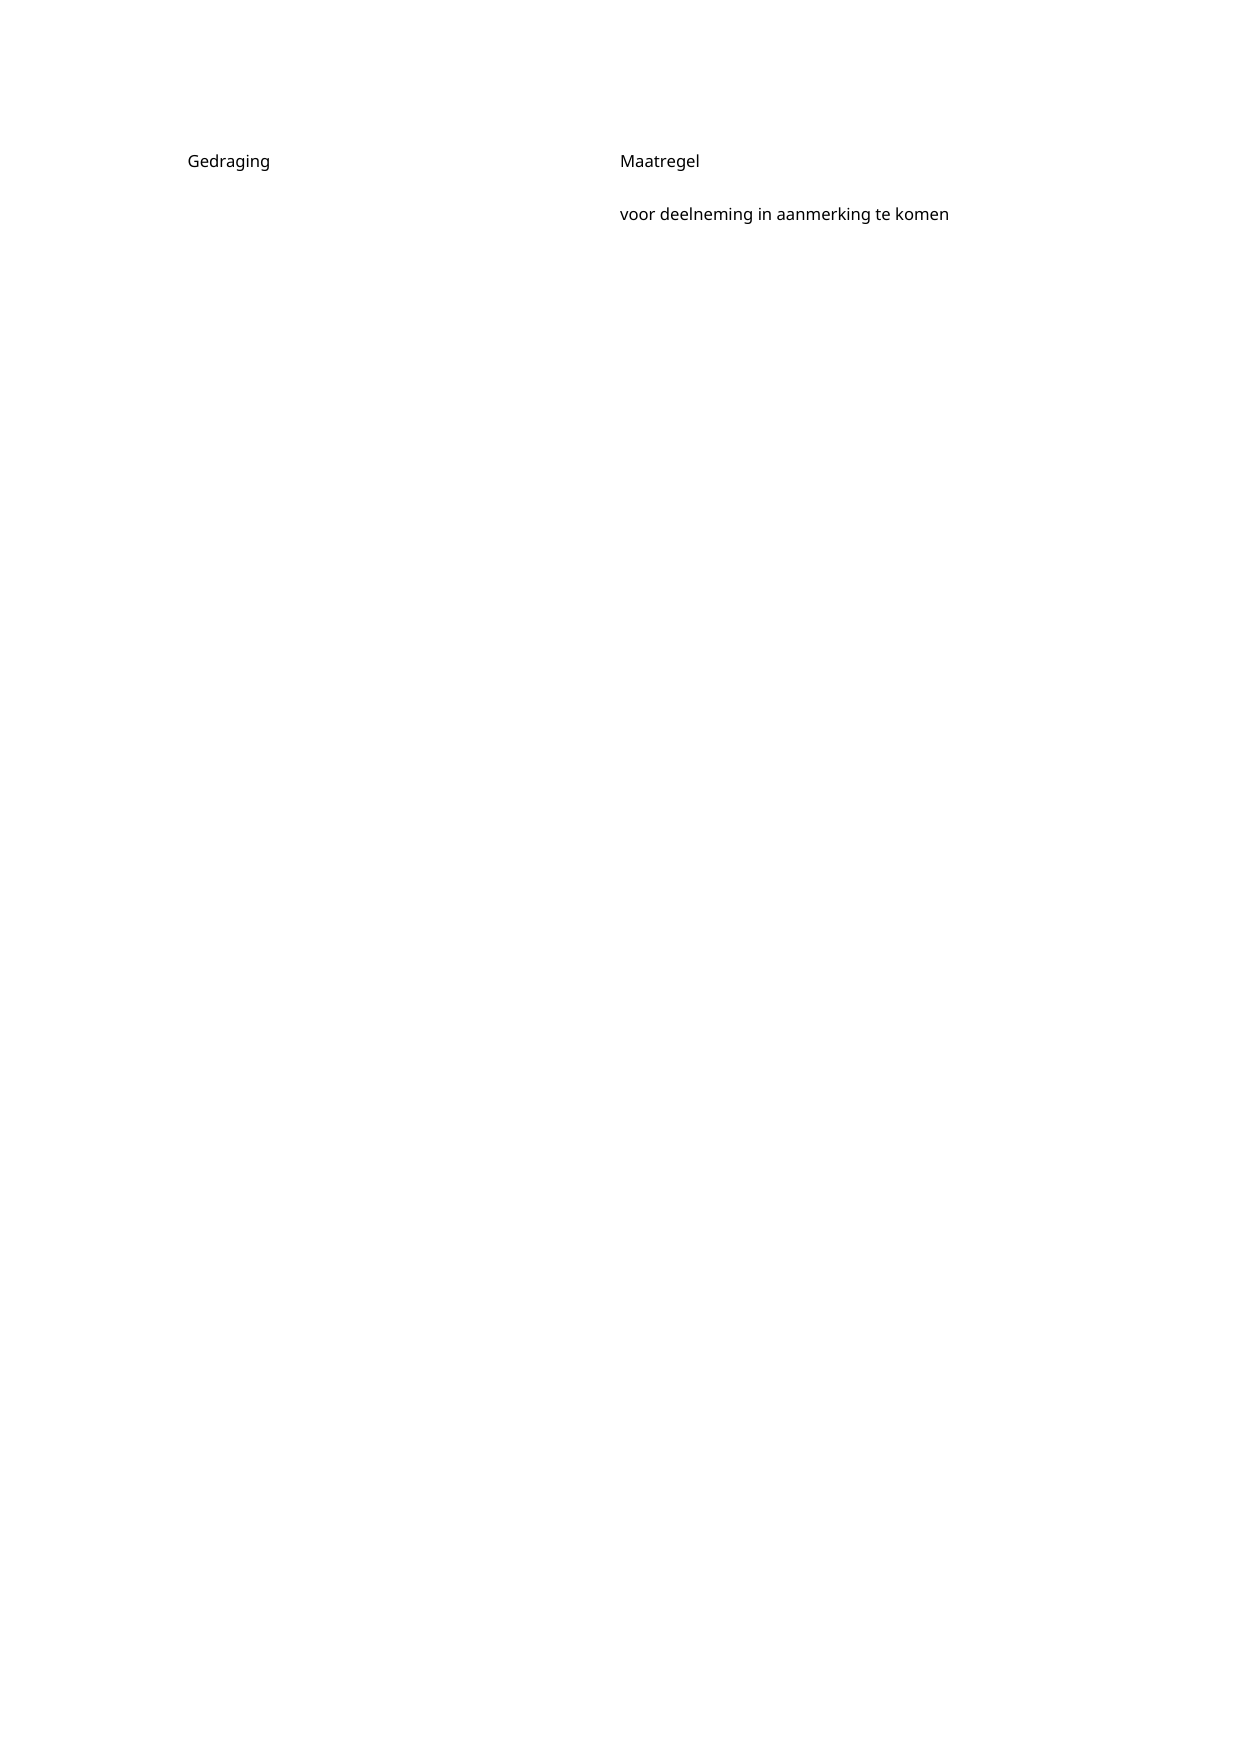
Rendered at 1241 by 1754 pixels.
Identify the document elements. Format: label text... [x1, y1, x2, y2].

table_cell [188, 203, 620, 255]
table_header Maatregel [620, 150, 1053, 203]
table_header Gedraging [188, 150, 620, 203]
table_cell voor deelneming in aanmerking te komen [620, 203, 1053, 255]
